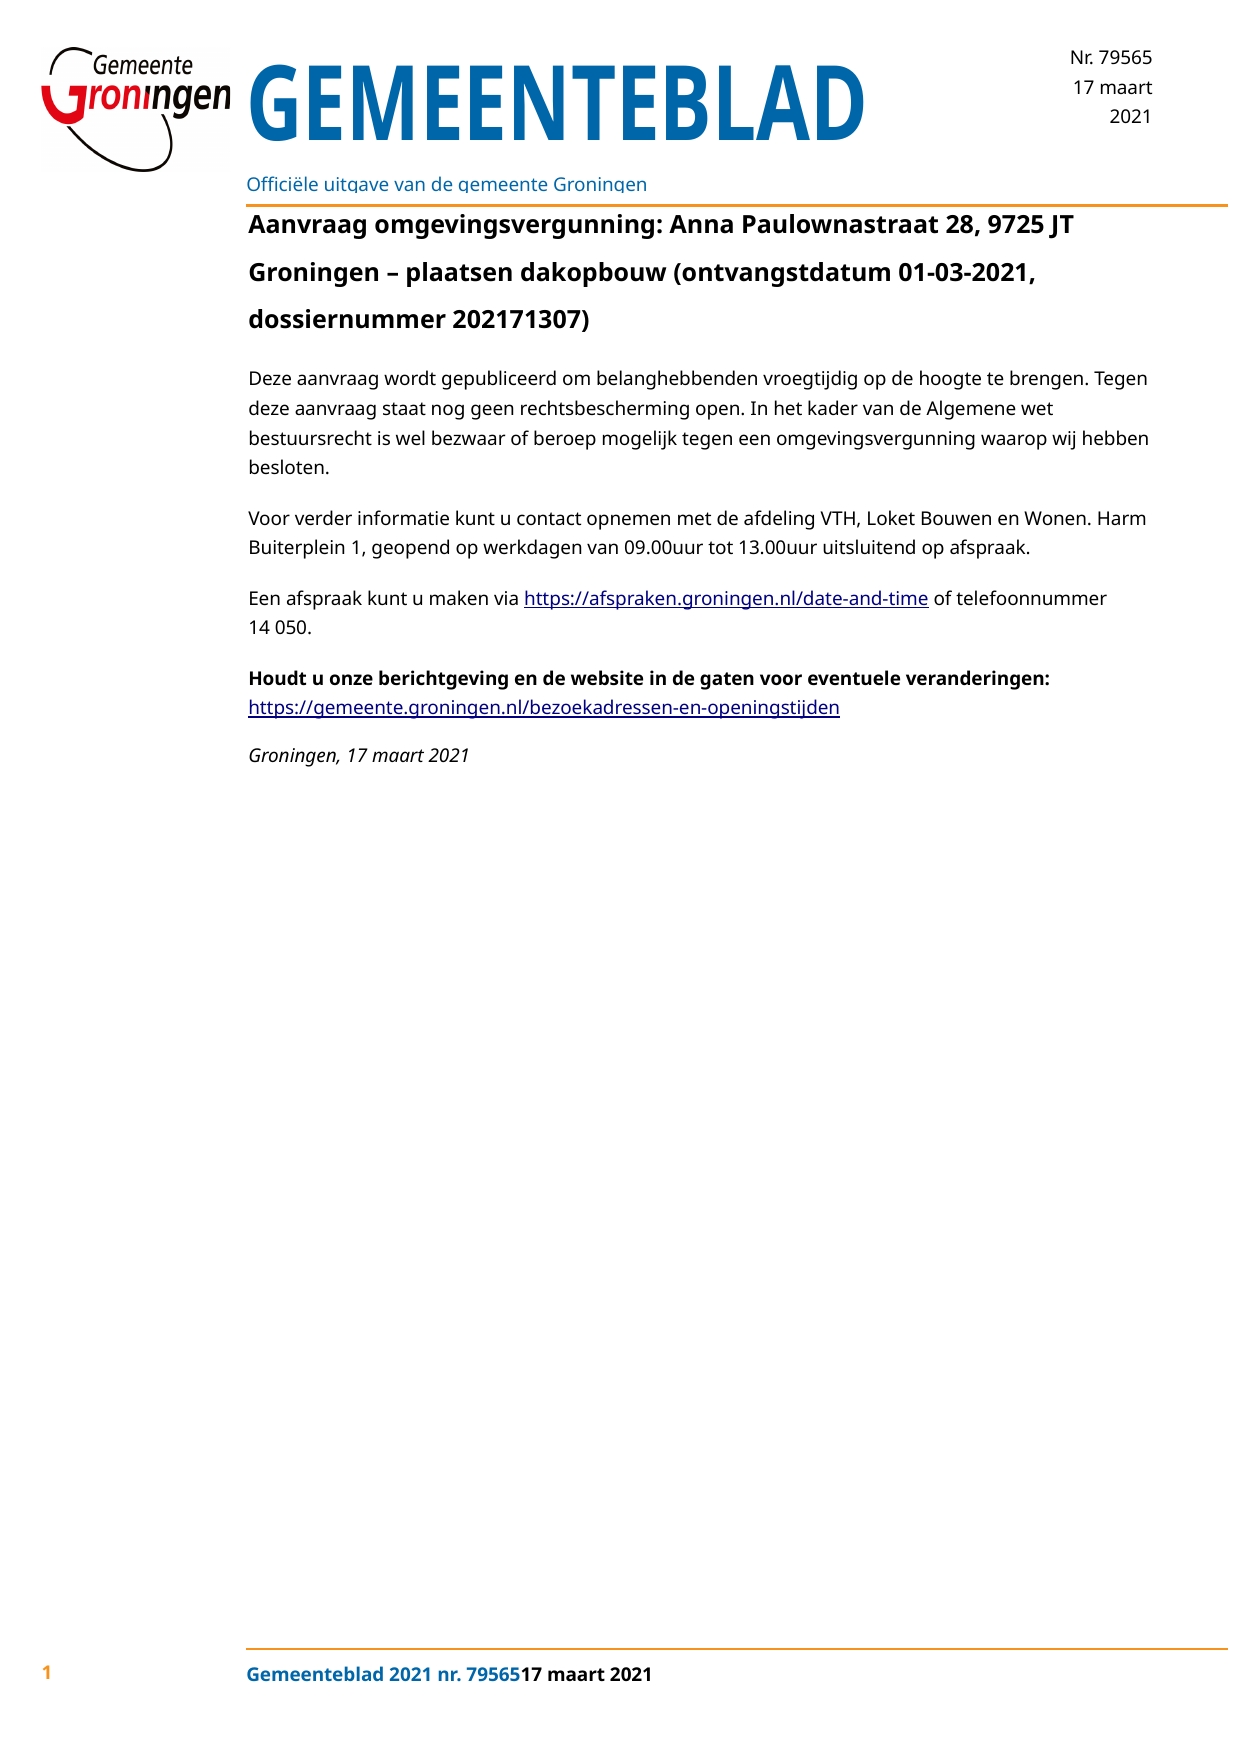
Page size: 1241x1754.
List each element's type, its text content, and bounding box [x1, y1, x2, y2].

text Voor verder informatie kunt u contact opnemen met de afdeling VTH, Loket Bouwen en Wonen. Harm Buiterplein 1, geopend op werkdagen van 09.00uur tot 13.00uur uitsluitend op afspraak. [248, 505, 1152, 560]
text Aanvraag omgevingsvergunning: Anna Paulownastraat 28, 9725 JT Groningen – plaatsen dakopbouw (ontvangstdatum 01-03-2021, dossiernummer 202171307) [248, 207, 1152, 336]
picture [41, 47, 231, 172]
text Een afspraak kunt u maken via https://afspraken.groningen.nl/date-and-time of telefoonnummer 14 050. [248, 585, 1152, 640]
text Houdt u onze berichtgeving en de website in de gaten voor eventuele veranderingen: https://gemeente.groningen.nl/bezoekadressen-en-openingstijden [248, 665, 1152, 720]
text Groningen, 17 maart 2021 [248, 742, 1152, 768]
text Deze aanvraag wordt gepubliceerd om belanghebbenden vroegtijdig op de hoogte te brengen. Tegen deze aanvraag staat nog geen rechtsbescherming open. In het kader van de Algemene wet bestuursrecht is wel bezwaar of beroep mogelijk tegen een omgevingsvergunning waarop wij hebben besloten. [248, 366, 1152, 480]
